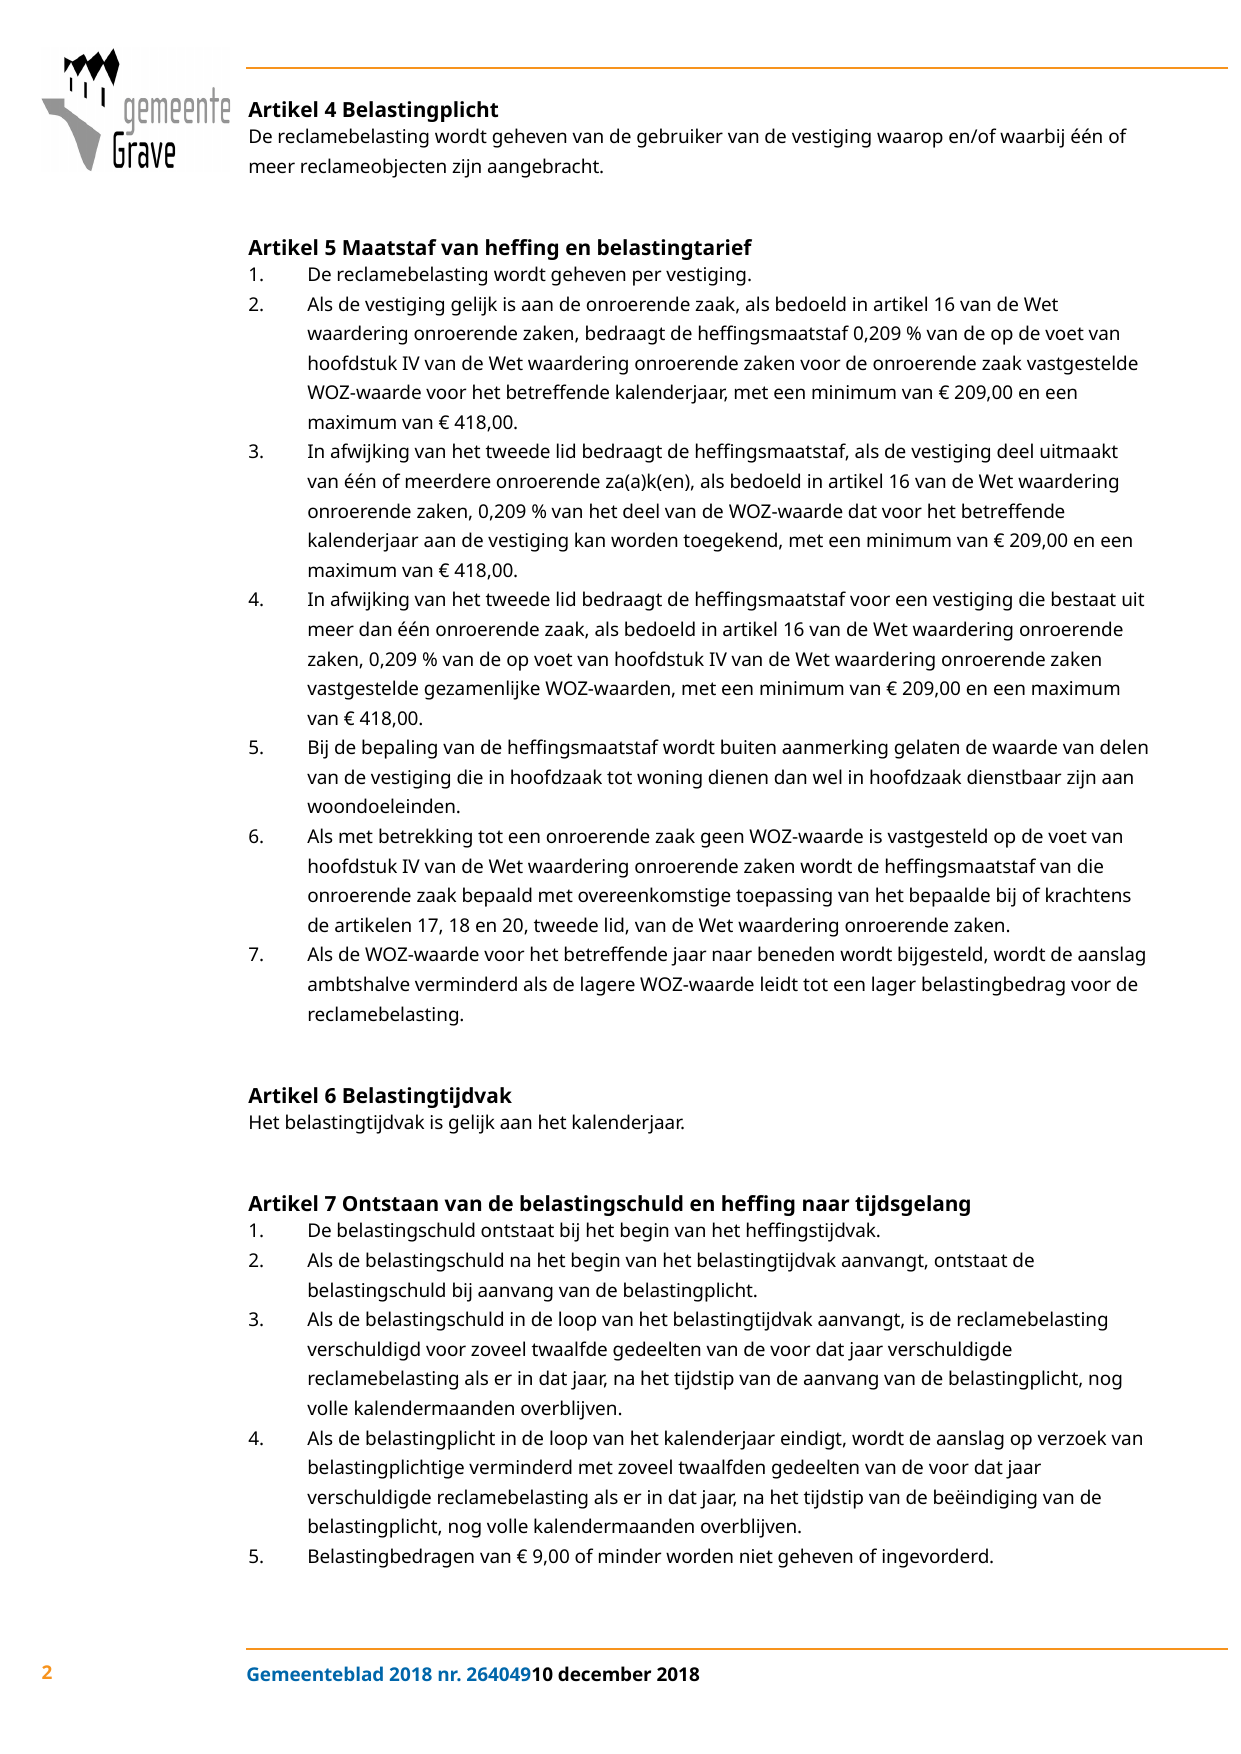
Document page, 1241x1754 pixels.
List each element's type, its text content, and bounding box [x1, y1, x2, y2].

text De reclamebelasting wordt geheven van de gebruiker van de vestiging waarop en/of waarbij één of meer reclameobjecten zijn aangebracht. [248, 123, 1152, 178]
list Als de belastingplicht in de loop van het kalenderjaar eindigt, wordt de aanslag op verzoek van belastingplichtige verminderd met zoveel twaalfden gedeelten van de voor dat jaar verschuldigde reclamebelasting als er in dat jaar, na het tijdstip van de beëindiging van de belastingplicht, nog volle kalendermaanden overblijven. [248, 1425, 1152, 1539]
list Bij de bepaling van de heffingsmaatstaf wordt buiten aanmerking gelaten de waarde van delen van de vestiging die in hoofdzaak tot woning dienen dan wel in hoofdzaak dienstbaar zijn aan woondoeleinden. [248, 734, 1152, 819]
list Belastingbedragen van € 9,00 of minder worden niet geheven of ingevorderd. [248, 1543, 1152, 1569]
list Als de belastingschuld in de loop van het belastingtijdvak aanvangt, is de reclamebelasting verschuldigd voor zoveel twaalfde gedeelten van de voor dat jaar verschuldigde reclamebelasting als er in dat jaar, na het tijdstip van de aanvang van de belastingplicht, nog volle kalendermaanden overblijven. [248, 1306, 1152, 1421]
text Artikel 7 Ontstaan van de belastingschuld en heffing naar tijdsgelang [248, 1189, 1152, 1218]
list Als met betrekking tot een onroerende zaak geen WOZ-waarde is vastgesteld op de voet van hoofdstuk IV van de Wet waardering onroerende zaken wordt de heffingsmaatstaf van die onroerende zaak bepaald met overeenkomstige toepassing van het bepaalde bij of krachtens de artikelen 17, 18 en 20, tweede lid, van de Wet waardering onroerende zaken. [248, 823, 1152, 938]
list In afwijking van het tweede lid bedraagt de heffingsmaatstaf, als de vestiging deel uitmaakt van één of meerdere onroerende za(a)k(en), als bedoeld in artikel 16 van de Wet waardering onroerende zaken, 0,209 % van het deel van de WOZ-waarde dat voor het betreffende kalenderjaar aan de vestiging kan worden toegekend, met een minimum van € 209,00 en een maximum van € 418,00. [248, 439, 1152, 583]
list In afwijking van het tweede lid bedraagt de heffingsmaatstaf voor een vestiging die bestaat uit meer dan één onroerende zaak, als bedoeld in artikel 16 van de Wet waardering onroerende zaken, 0,209 % van de op voet van hoofdstuk IV van de Wet waardering onroerende zaken vastgestelde gezamenlijke WOZ-waarden, met een minimum van € 209,00 en een maximum van € 418,00. [248, 587, 1152, 731]
text Artikel 6 Belastingtijdvak [248, 1081, 1152, 1109]
text Het belastingtijdvak is gelijk aan het kalenderjaar. [248, 1109, 1152, 1135]
picture [41, 47, 231, 172]
list De reclamebelasting wordt geheven per vestiging. [248, 261, 1152, 287]
list Als de vestiging gelijk is aan de onroerende zaak, als bedoeld in artikel 16 van de Wet waardering onroerende zaken, bedraagt de heffingsmaatstaf 0,209 % van de op de voet van hoofdstuk IV van de Wet waardering onroerende zaken voor de onroerende zaak vastgestelde WOZ-waarde voor het betreffende kalenderjaar, met een minimum van € 209,00 en een maximum van € 418,00. [248, 291, 1152, 435]
text Artikel 5 Maatstaf van heffing en belastingtarief [248, 233, 1152, 261]
list Als de belastingschuld na het begin van het belastingtijdvak aanvangt, ontstaat de belastingschuld bij aanvang van de belastingplicht. [248, 1247, 1152, 1303]
list De belastingschuld ontstaat bij het begin van het heffingstijdvak. [248, 1218, 1152, 1243]
text Artikel 4 Belastingplicht [248, 95, 1152, 123]
list Als de WOZ-waarde voor het betreffende jaar naar beneden wordt bijgesteld, wordt de aanslag ambtshalve verminderd als de lagere WOZ-waarde leidt tot een lager belastingbedrag voor de reclamebelasting. [248, 942, 1152, 1027]
